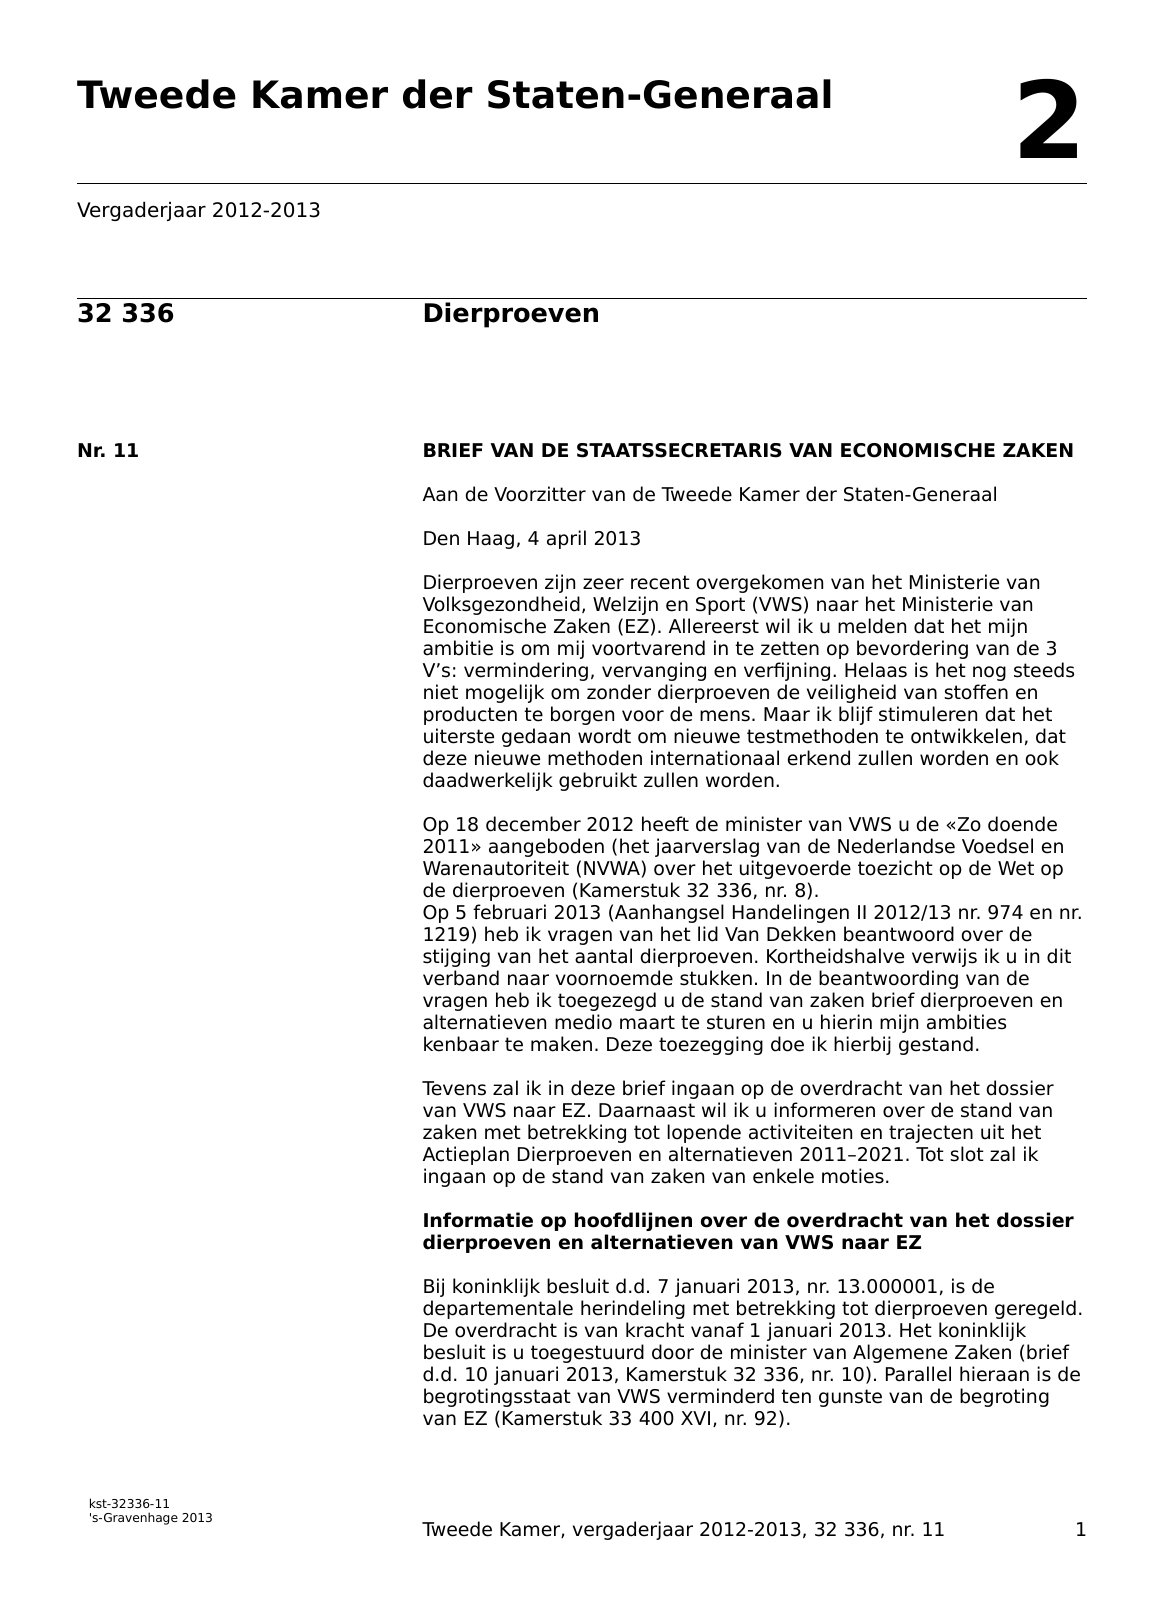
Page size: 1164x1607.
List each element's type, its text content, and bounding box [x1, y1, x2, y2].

text Bij koninklijk besluit d.d. 7 januari 2013, nr. 13.000001, is de departementale herindeling met betrekking tot dierproeven geregeld. De overdracht is van kracht vanaf 1 januari 2013. Het koninklijk besluit is u toegestuurd door de minister van Algemene Zaken (brief d.d. 10 januari 2013, Kamerstuk 32 336, nr. 10). Parallel hieraan is de begrotingsstaat van VWS verminderd ten gunste van de begroting van EZ (Kamerstuk 33 400 XVI, nr. 92). [422, 1276, 1087, 1430]
subtitle Nr. 11 BRIEF VAN DE STAATSSECRETARIS VAN ECONOMISCHE ZAKEN [77, 440, 1087, 462]
table_cell Vergaderjaar 2012-2013 [77, 184, 1087, 298]
text Aan de Voorzitter van de Tweede Kamer der Staten-Generaal [422, 484, 1087, 506]
text Op 18 december 2012 heeft de minister van VWS u de «Zo doende 2011» aangeboden (het jaarverslag van de Nederlandse Voedsel en Warenautoriteit (NVWA) over het uitgevoerde toezicht op de Wet op de dierproeven (Kamerstuk 32 336, nr. 8). [422, 814, 1087, 902]
text Dierproeven zijn zeer recent overgekomen van het Ministerie van Volksgezondheid, Welzijn en Sport (VWS) naar het Ministerie van Economische Zaken (EZ). Allereerst wil ik u melden dat het mijn ambitie is om mij voortvarend in te zetten op bevordering van de 3 V’s: vermindering, vervanging en verfijning. Helaas is het nog steeds niet mogelijk om zonder dierproeven de veiligheid van stoffen en producten te borgen voor de mens. Maar ik blijf stimuleren dat het uiterste gedaan wordt om nieuwe testmethoden te ontwikkelen, dat deze nieuwe methoden internationaal erkend zullen worden en ook daadwerkelijk gebruikt zullen worden. [422, 572, 1087, 792]
table_header Tweede Kamer der Staten-Generaal [77, 59, 886, 183]
text 's-Gravenhage 2013 [88, 1511, 323, 1525]
subtitle Informatie op hoofdlijnen over de overdracht van het dossier dierproeven en alternatieven van VWS naar EZ [422, 1210, 1087, 1254]
text Den Haag, 4 april 2013 [422, 528, 1087, 550]
table_header 2 [886, 59, 1087, 183]
text Tevens zal ik in deze brief ingaan op de overdracht van het dossier van VWS naar EZ. Daarnaast wil ik u informeren over de stand van zaken met betrekking tot lopende activiteiten en trajecten uit het Actieplan Dierproeven en alternatieven 2011–2021. Tot slot zal ik ingaan op de stand van zaken van enkele moties. [422, 1078, 1087, 1188]
text Op 5 februari 2013 (Aanhangsel Handelingen II 2012/13 nr. 974 en nr. 1219) heb ik vragen van het lid Van Dekken beantwoord over de stijging van het aantal dierproeven. Kortheidshalve verwijs ik u in dit verband naar voornoemde stukken. In de beantwoording van de vragen heb ik toegezegd u de stand van zaken brief dierproeven en alternatieven medio maart te sturen en u hierin mijn ambities kenbaar te maken. Deze toezegging doe ik hierbij gestand. [422, 902, 1087, 1056]
text kst-32336-11 [88, 1497, 323, 1511]
subtitle 32 336 Dierproeven [77, 299, 1087, 329]
